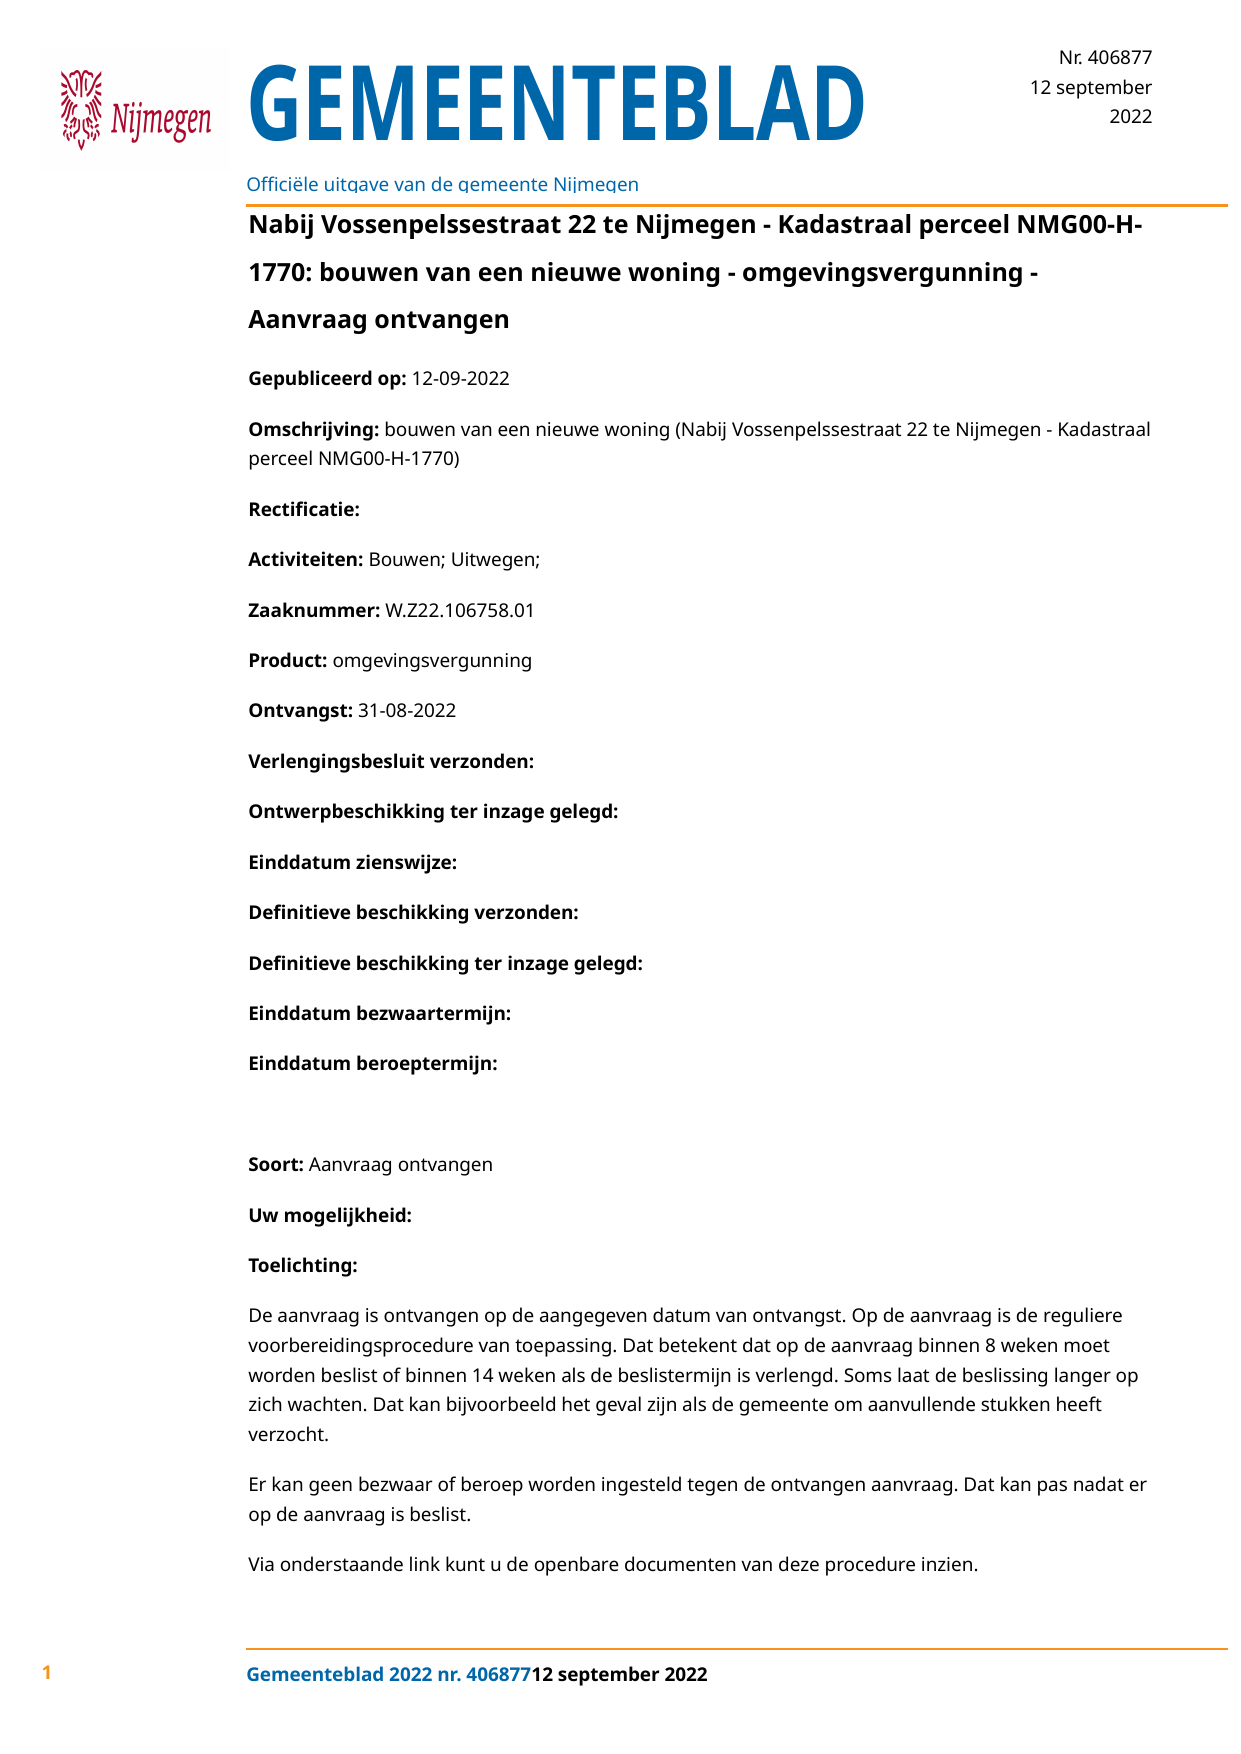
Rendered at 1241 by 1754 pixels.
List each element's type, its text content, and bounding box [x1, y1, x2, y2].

text Einddatum bezwaartermijn: [248, 1000, 1152, 1026]
text Ontwerpbeschikking ter inzage gelegd: [248, 798, 1152, 824]
text Gepubliceerd op: 12-09-2022 [248, 366, 1152, 391]
text Omschrijving: bouwen van een nieuwe woning (Nabij Vossenpelssestraat 22 te Nijmegen - Kadastraal perceel NMG00-H-1770) [248, 416, 1152, 471]
picture [41, 47, 231, 172]
text Uw mogelijkheid: [248, 1202, 1152, 1227]
text Toelichting: [248, 1252, 1152, 1278]
text Rectificatie: [248, 496, 1152, 522]
text Product: omgevingsvergunning [248, 647, 1152, 673]
text Ontvangst: 31-08-2022 [248, 698, 1152, 723]
text Soort: Aanvraag ontvangen [248, 1151, 1152, 1177]
text Definitieve beschikking verzonden: [248, 899, 1152, 925]
text Er kan geen bezwaar of beroep worden ingesteld tegen de ontvangen aanvraag. Dat kan pas nadat er op de aanvraag is beslist. [248, 1471, 1152, 1527]
text Einddatum beroeptermijn: [248, 1051, 1152, 1076]
text Zaaknummer: W.Z22.106758.01 [248, 597, 1152, 622]
text Definitieve beschikking ter inzage gelegd: [248, 950, 1152, 975]
text Einddatum zienswijze: [248, 849, 1152, 874]
text Verlengingsbesluit verzonden: [248, 748, 1152, 774]
text Activiteiten: Bouwen; Uitwegen; [248, 546, 1152, 572]
text Via onderstaande link kunt u de openbare documenten van deze procedure inzien. [248, 1551, 1152, 1577]
text De aanvraag is ontvangen op de aangegeven datum van ontvangst. Op de aanvraag is de reguliere voorbereidingsprocedure van toepassing. Dat betekent dat op de aanvraag binnen 8 weken moet worden beslist of binnen 14 weken als de beslistermijn is verlengd. Soms laat de beslissing langer op zich wachten. Dat kan bijvoorbeeld het geval zijn als de gemeente om aanvullende stukken heeft verzocht. [248, 1303, 1152, 1447]
text Nabij Vossenpelssestraat 22 te Nijmegen - Kadastraal perceel NMG00-H-1770: bouwen van een nieuwe woning - omgevingsvergunning - Aanvraag ontvangen [248, 207, 1152, 336]
